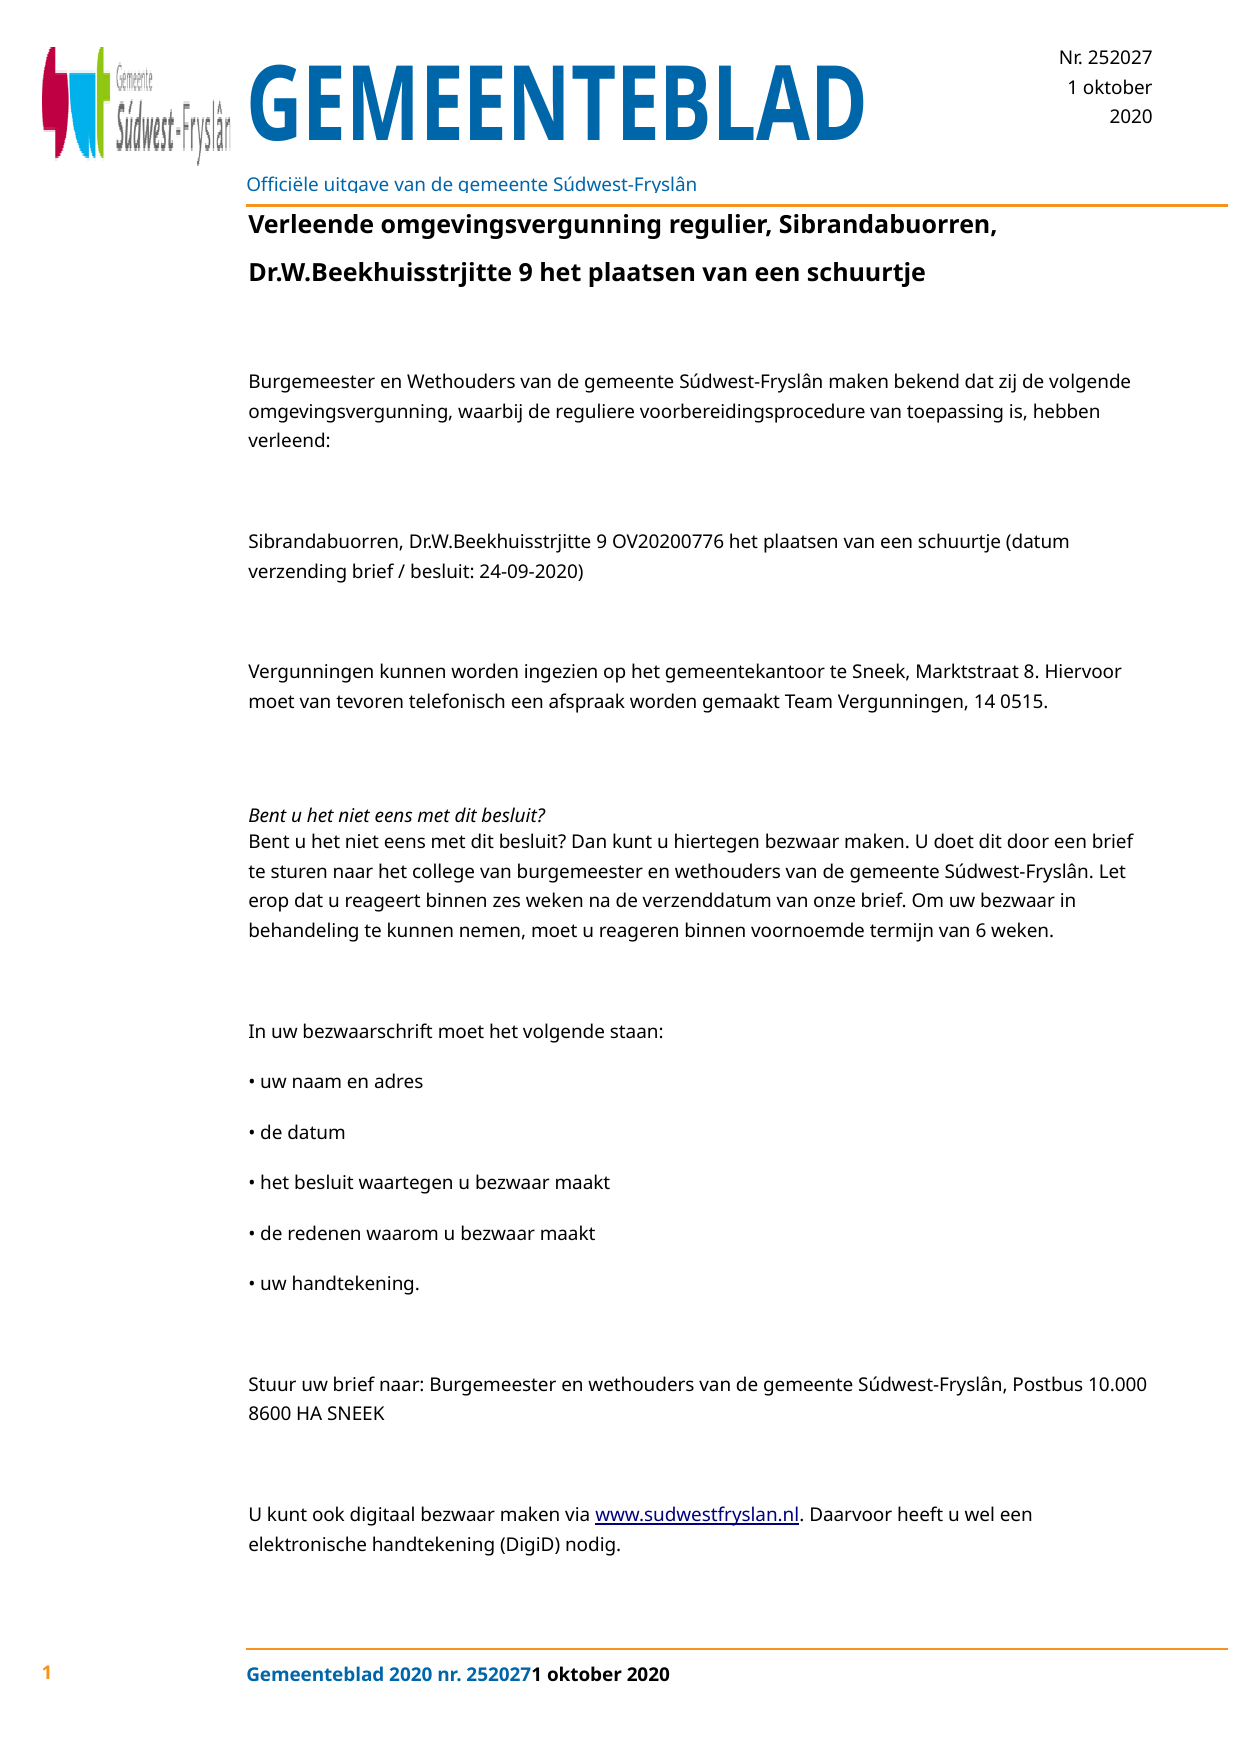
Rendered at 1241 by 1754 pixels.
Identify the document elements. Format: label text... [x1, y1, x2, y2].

text • uw handtekening. [248, 1270, 1152, 1296]
text • uw naam en adres [248, 1068, 1152, 1094]
text Sibrandabuorren, Dr.W.Beekhuisstrjitte 9 OV20200776 het plaatsen van een schuurtje (datum verzending brief / besluit: 24-09-2020) [248, 528, 1152, 584]
text Burgemeester en Wethouders van de gemeente Súdwest-Fryslân maken bekend dat zij de volgende omgevingsvergunning, waarbij de reguliere voorbereidingsprocedure van toepassing is, hebben verleend: [248, 368, 1152, 453]
text Vergunningen kunnen worden ingezien op het gemeentekantoor te Sneek, Marktstraat 8. Hiervoor moet van tevoren telefonisch een afspraak worden gemaakt Team Vergunningen, 14 0515. [248, 659, 1152, 714]
text • de datum [248, 1119, 1152, 1144]
text Bent u het niet eens met dit besluit? [248, 803, 1152, 828]
text Verleende omgevingsvergunning regulier, Sibrandabuorren, Dr.W.Beekhuisstrjitte 9 het plaatsen van een schuurtje [248, 207, 1152, 288]
picture [41, 47, 231, 172]
text Bent u het niet eens met dit besluit? Dan kunt u hiertegen bezwaar maken. U doet dit door een brief te sturen naar het college van burgemeester en wethouders van de gemeente Súdwest-Fryslân. Let erop dat u reageert binnen zes weken na de verzenddatum van onze brief. Om uw bezwaar in behandeling te kunnen nemen, moet u reageren binnen voornoemde termijn van 6 weken. [248, 828, 1152, 943]
text • het besluit waartegen u bezwaar maakt [248, 1169, 1152, 1195]
text U kunt ook digitaal bezwaar maken via www.sudwestfryslan.nl. Daarvoor heeft u wel een elektronische handtekening (DigiD) nodig. [248, 1501, 1152, 1557]
text In uw bezwaarschrift moet het volgende staan: [248, 1018, 1152, 1044]
text Stuur uw brief naar: Burgemeester en wethouders van de gemeente Súdwest-Fryslân, Postbus 10.000 8600 HA SNEEK [248, 1371, 1152, 1426]
text • de redenen waarom u bezwaar maakt [248, 1220, 1152, 1245]
